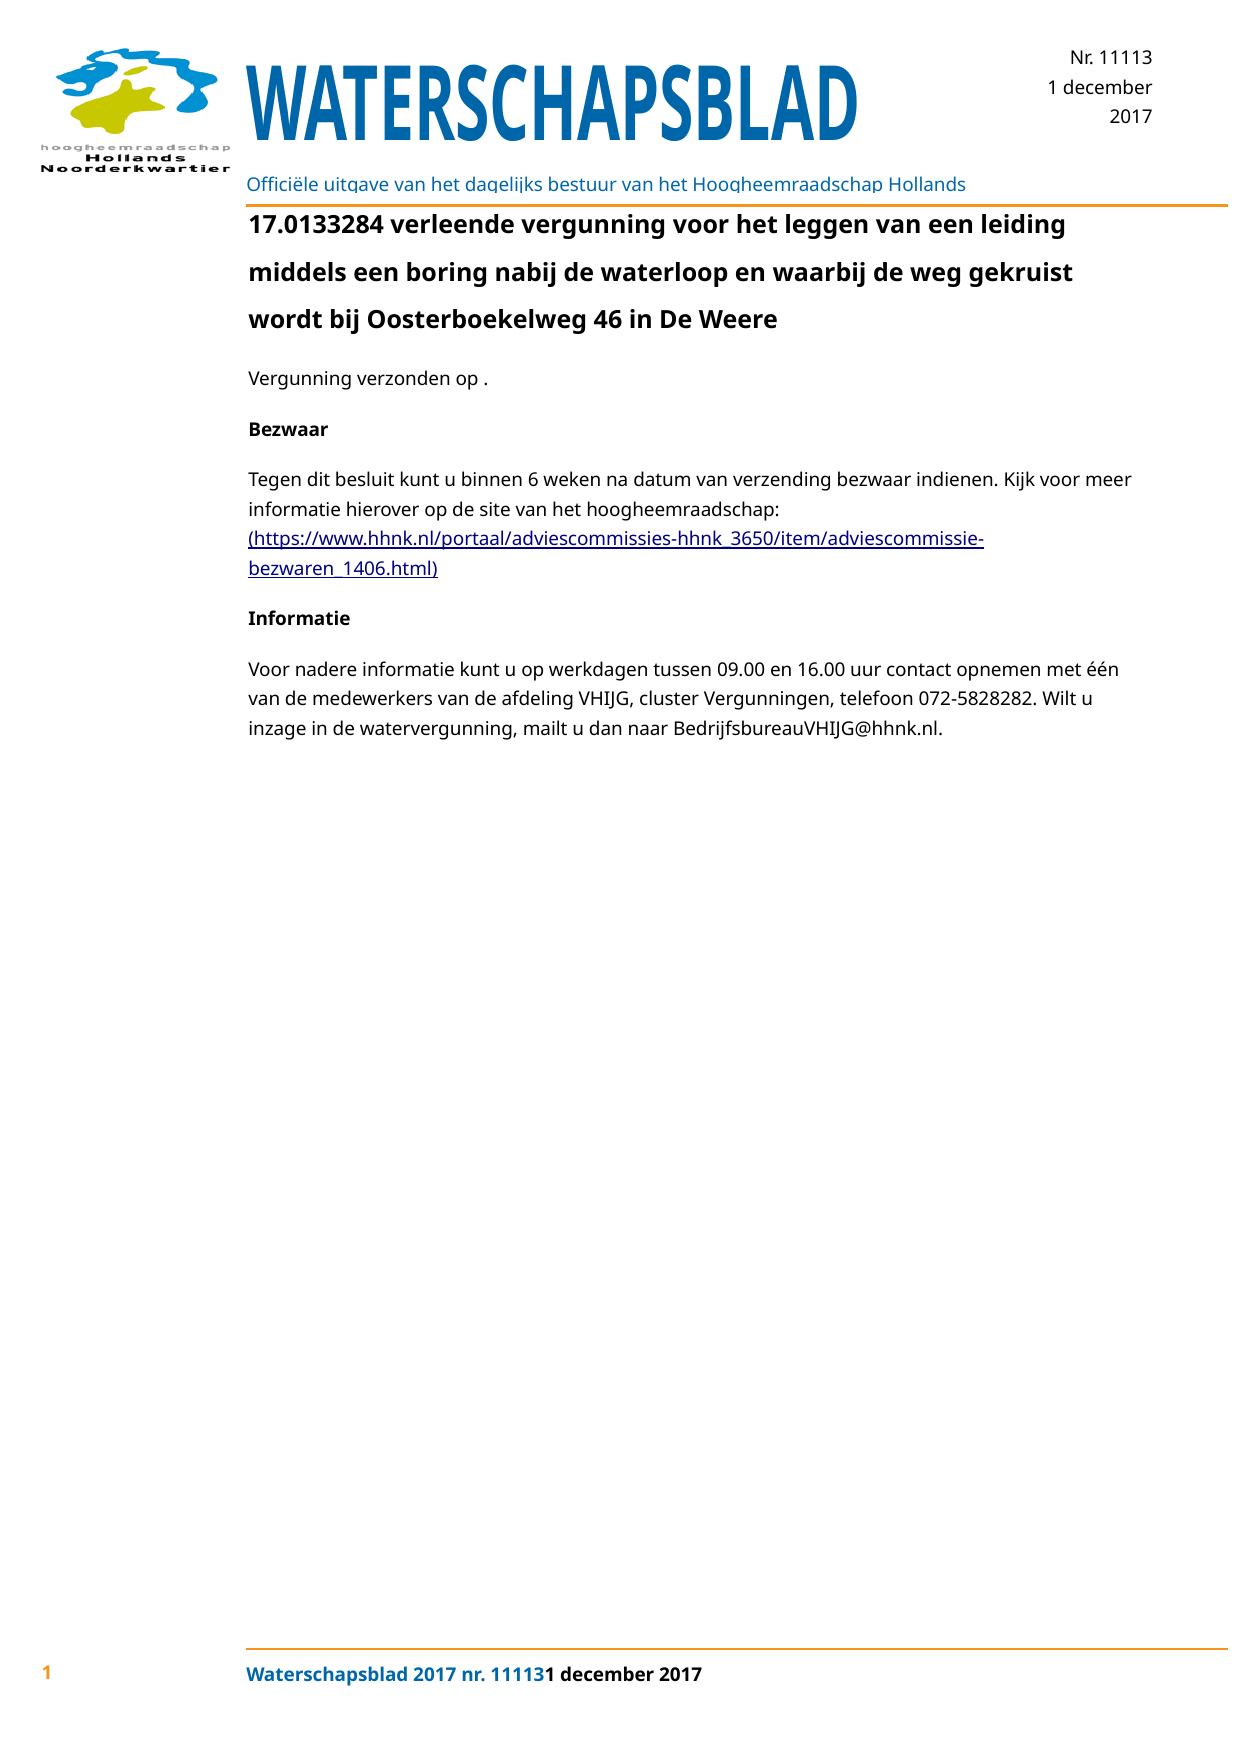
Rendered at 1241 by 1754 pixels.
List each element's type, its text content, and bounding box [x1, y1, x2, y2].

picture [41, 47, 231, 172]
text 17.0133284 verleende vergunning voor het leggen van een leiding middels een boring nabij de waterloop en waarbij de weg gekruist wordt bij Oosterboekelweg 46 in De Weere [248, 207, 1152, 336]
text Vergunning verzonden op . [248, 366, 1152, 391]
text Voor nadere informatie kunt u op werkdagen tussen 09.00 en 16.00 uur contact opnemen met één van de medewerkers van de afdeling VHIJG, cluster Vergunningen, telefoon 072-5828282. Wilt u inzage in de watervergunning, mailt u dan naar BedrijfsbureauVHIJG@hhnk.nl. [248, 656, 1152, 741]
text Tegen dit besluit kunt u binnen 6 weken na datum van verzending bezwaar indienen. Kijk voor meer informatie hierover op de site van het hoogheemraadschap: (https://www.hhnk.nl/portaal/adviescommissies-hhnk_3650/item/adviescommissie-bezwaren_1406.html) [248, 466, 1152, 581]
text Informatie [248, 606, 1152, 631]
text Bezwaar [248, 416, 1152, 442]
